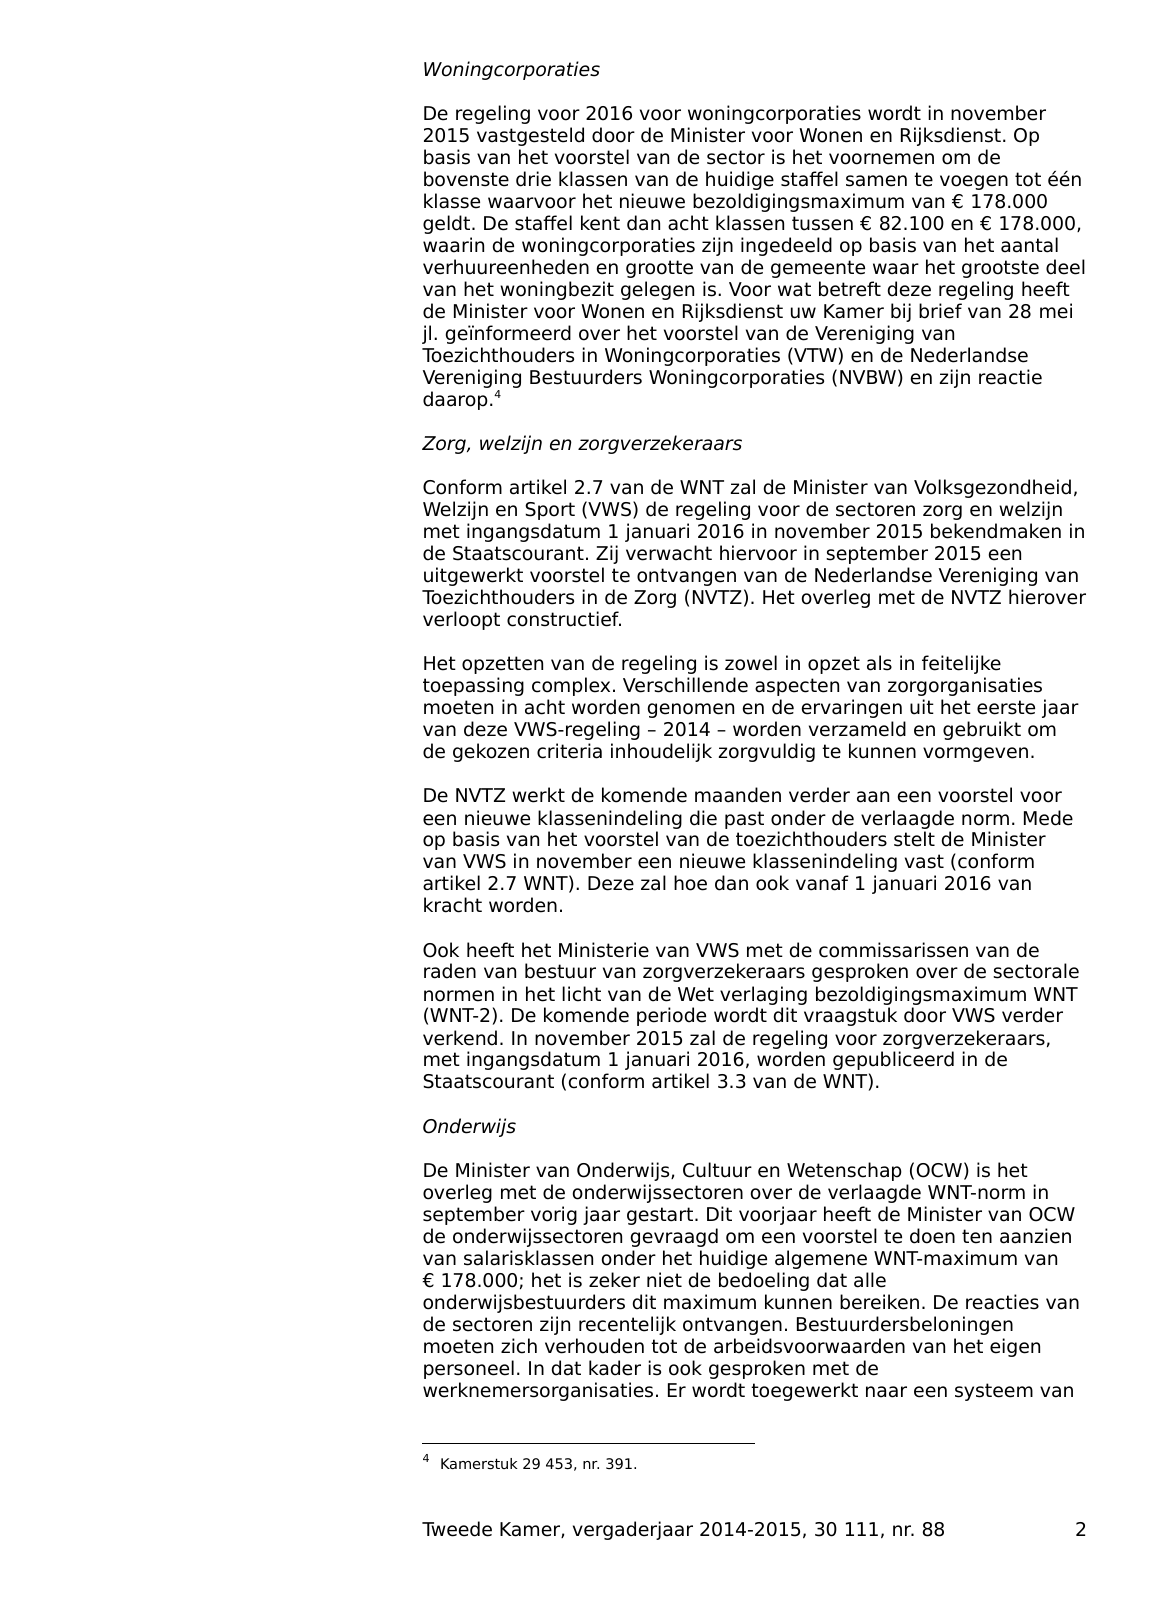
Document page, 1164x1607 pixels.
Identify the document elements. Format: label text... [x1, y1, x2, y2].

subtitle Onderwijs [422, 1116, 1087, 1137]
subtitle Zorg, welzijn en zorgverzekeraars [422, 433, 1087, 455]
text De NVTZ werkt de komende maanden verder aan een voorstel voor een nieuwe klassenindeling die past onder de verlaagde norm. Mede op basis van het voorstel van de toezichthouders stelt de Minister van VWS in november een nieuwe klassenindeling vast (conform artikel 2.7 WNT). Deze zal hoe dan ook vanaf 1 januari 2016 van kracht worden. [422, 785, 1087, 917]
text Ook heeft het Ministerie van VWS met de commissarissen van de raden van bestuur van zorgverzekeraars gesproken over de sectorale normen in het licht van de Wet verlaging bezoldigingsmaximum WNT (WNT-2). De komende periode wordt dit vraagstuk door VWS verder verkend. In november 2015 zal de regeling voor zorgverzekeraars, met ingangsdatum 1 januari 2016, worden gepubliceerd in de Staatscourant (conform artikel 3.3 van de WNT). [422, 939, 1087, 1093]
subtitle Woningcorporaties [422, 59, 1087, 81]
text Het opzetten van de regeling is zowel in opzet als in feitelijke toepassing complex. Verschillende aspecten van zorgorganisaties moeten in acht worden genomen en de ervaringen uit het eerste jaar van deze VWS-regeling – 2014 – worden verzameld en gebruikt om de gekozen criteria inhoudelijk zorgvuldig te kunnen vormgeven. [422, 653, 1087, 763]
text Kamerstuk 29 453, nr. 391. [422, 1452, 1087, 1474]
text De Minister van Onderwijs, Cultuur en Wetenschap (OCW) is het overleg met de onderwijssectoren over de verlaagde WNT-norm in september vorig jaar gestart. Dit voorjaar heeft de Minister van OCW de onderwijssectoren gevraagd om een voorstel te doen ten aanzien van salarisklassen onder het huidige algemene WNT-maximum van € 178.000; het is zeker niet de bedoeling dat alle onderwijsbestuurders dit maximum kunnen bereiken. De reacties van de sectoren zijn recentelijk ontvangen. Bestuurdersbeloningen moeten zich verhouden tot de arbeidsvoorwaarden van het eigen personeel. In dat kader is ook gesproken met de werknemersorganisaties. Er wordt toegewerkt naar een systeem van [422, 1160, 1087, 1401]
text De regeling voor 2016 voor woningcorporaties wordt in november 2015 vastgesteld door de Minister voor Wonen en Rijksdienst. Op basis van het voorstel van de sector is het voornemen om de bovenste drie klassen van de huidige staffel samen te voegen tot één klasse waarvoor het nieuwe bezoldigingsmaximum van € 178.000 geldt. De staffel kent dan acht klassen tussen € 82.100 en € 178.000, waarin de woningcorporaties zijn ingedeeld op basis van het aantal verhuureenheden en grootte van de gemeente waar het grootste deel van het woningbezit gelegen is. Voor wat betreft deze regeling heeft de Minister voor Wonen en Rijksdienst uw Kamer bij brief van 28 mei jl. geïnformeerd over het voorstel van de Vereniging van Toezichthouders in Woningcorporaties (VTW) en de Nederlandse Vereniging Bestuurders Woningcorporaties (NVBW) en zijn reactie daarop. [422, 103, 1087, 411]
text Conform artikel 2.7 van de WNT zal de Minister van Volksgezondheid, Welzijn en Sport (VWS) de regeling voor de sectoren zorg en welzijn met ingangsdatum 1 januari 2016 in november 2015 bekendmaken in de Staatscourant. Zij verwacht hiervoor in september 2015 een uitgewerkt voorstel te ontvangen van de Nederlandse Vereniging van Toezichthouders in de Zorg (NVTZ). Het overleg met de NVTZ hierover verloopt constructief. [422, 477, 1087, 631]
